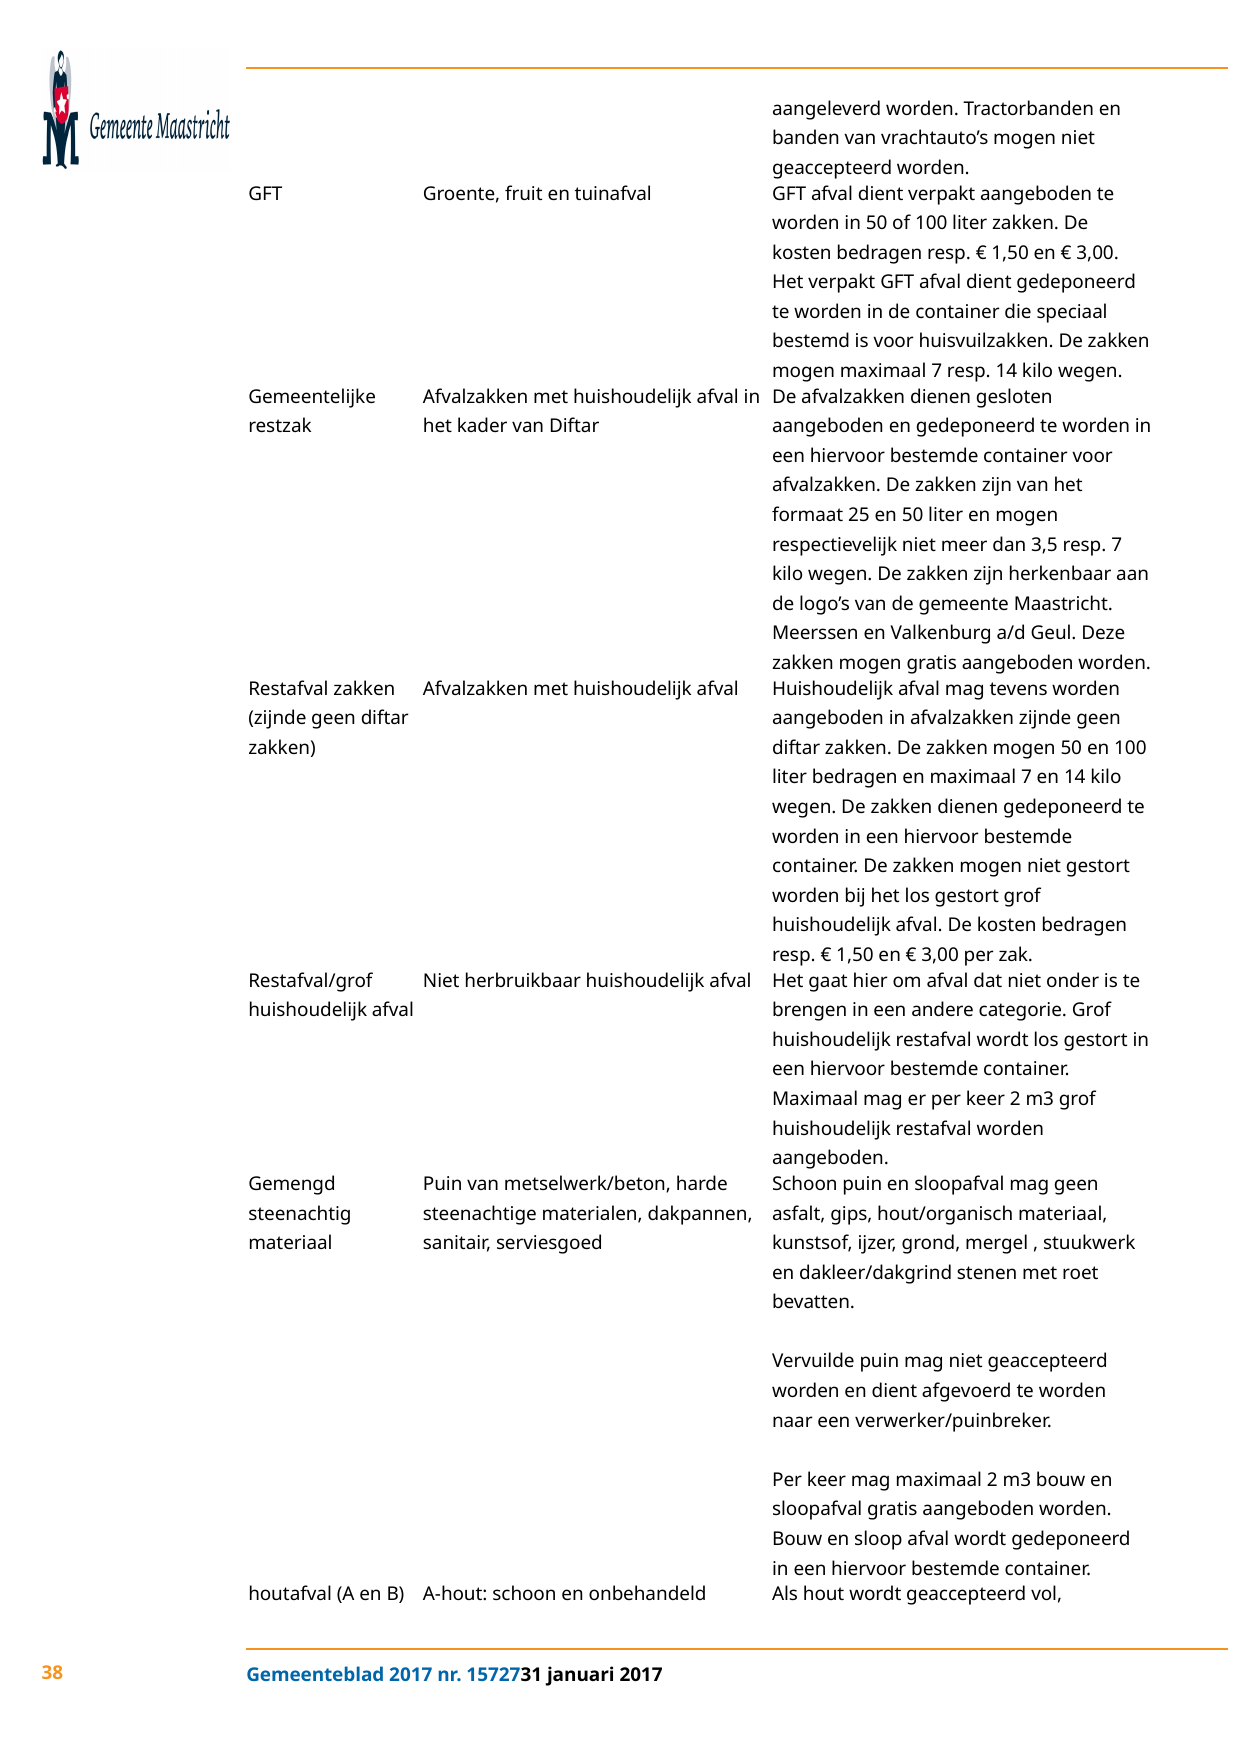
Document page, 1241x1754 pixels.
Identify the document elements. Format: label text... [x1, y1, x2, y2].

table_cell Afvalzakken met huishoudelijk afval [423, 675, 772, 967]
table_cell Niet herbruikbaar huishoudelijk afval [423, 967, 772, 1170]
table_cell De afvalzakken dienen gesloten aangeboden en gedeponeerd te worden in een hiervoor bestemde container voor afvalzakken. De zakken zijn van het formaat 25 en 50 liter en mogen respectievelijk niet meer dan 3,5 resp. 7 kilo wegen. De zakken zijn herkenbaar aan de logo’s van de gemeente Maastricht. Meerssen en Valkenburg a/d Geul. Deze zakken mogen gratis aangeboden worden. [772, 383, 1152, 675]
table_cell Huishoudelijk afval mag tevens worden aangeboden in afvalzakken zijnde geen diftar zakken. De zakken mogen 50 en 100 liter bedragen en maximaal 7 en 14 kilo wegen. De zakken dienen gedeponeerd te worden in een hiervoor bestemde container. De zakken mogen niet gestort worden bij het los gestort grof huishoudelijk afval. De kosten bedragen resp. € 1,50 en € 3,00 per zak. [772, 675, 1152, 967]
table_cell Gemeentelijke restzak [248, 383, 423, 675]
table_cell Puin van metselwerk/beton, harde steenachtige materialen, dakpannen, sanitair, serviesgoed [423, 1170, 772, 1580]
table_cell [248, 95, 423, 180]
table_cell [423, 95, 772, 180]
picture [41, 47, 231, 172]
table_cell Als hout wordt geaccepteerd vol, [772, 1580, 1152, 1606]
table_cell Het gaat hier om afval dat niet onder is te brengen in een andere categorie. Grof huishoudelijk restafval wordt los gestort in een hiervoor bestemde container. Maximaal mag er per keer 2 m3 grof huishoudelijk restafval worden aangeboden. [772, 967, 1152, 1170]
table_cell Groente, fruit en tuinafval [423, 180, 772, 383]
table_cell Restafval zakken (zijnde geen diftar zakken) [248, 675, 423, 967]
table_cell aangeleverd worden. Tractorbanden en banden van vrachtauto’s mogen niet geaccepteerd worden. [772, 95, 1152, 180]
table_cell Restafval/grof huishoudelijk afval [248, 967, 423, 1170]
table_cell A-hout: schoon en onbehandeld [423, 1580, 772, 1606]
table_cell GFT afval dient verpakt aangeboden te worden in 50 of 100 liter zakken. De kosten bedragen resp. € 1,50 en € 3,00. Het verpakt GFT afval dient gedeponeerd te worden in de container die speciaal bestemd is voor huisvuilzakken. De zakken mogen maximaal 7 resp. 14 kilo wegen. [772, 180, 1152, 383]
table_cell Gemengd steenachtig materiaal [248, 1170, 423, 1580]
table_cell houtafval (A en B) [248, 1580, 423, 1606]
table_cell GFT [248, 180, 423, 383]
table_cell Afvalzakken met huishoudelijk afval in het kader van Diftar [423, 383, 772, 675]
table_cell Schoon puin en sloopafval mag geen asfalt, gips, hout/organisch materiaal, kunstsof, ijzer, grond, mergel , stuukwerk en dakleer/dakgrind stenen met roet bevatten. Vervuilde puin mag niet geaccepteerd worden en dient afgevoerd te worden naar een verwerker/puinbreker. Per keer mag maximaal 2 m3 bouw en sloopafval gratis aangeboden worden. Bouw en sloop afval wordt gedeponeerd in een hiervoor bestemde container. [772, 1170, 1152, 1580]
